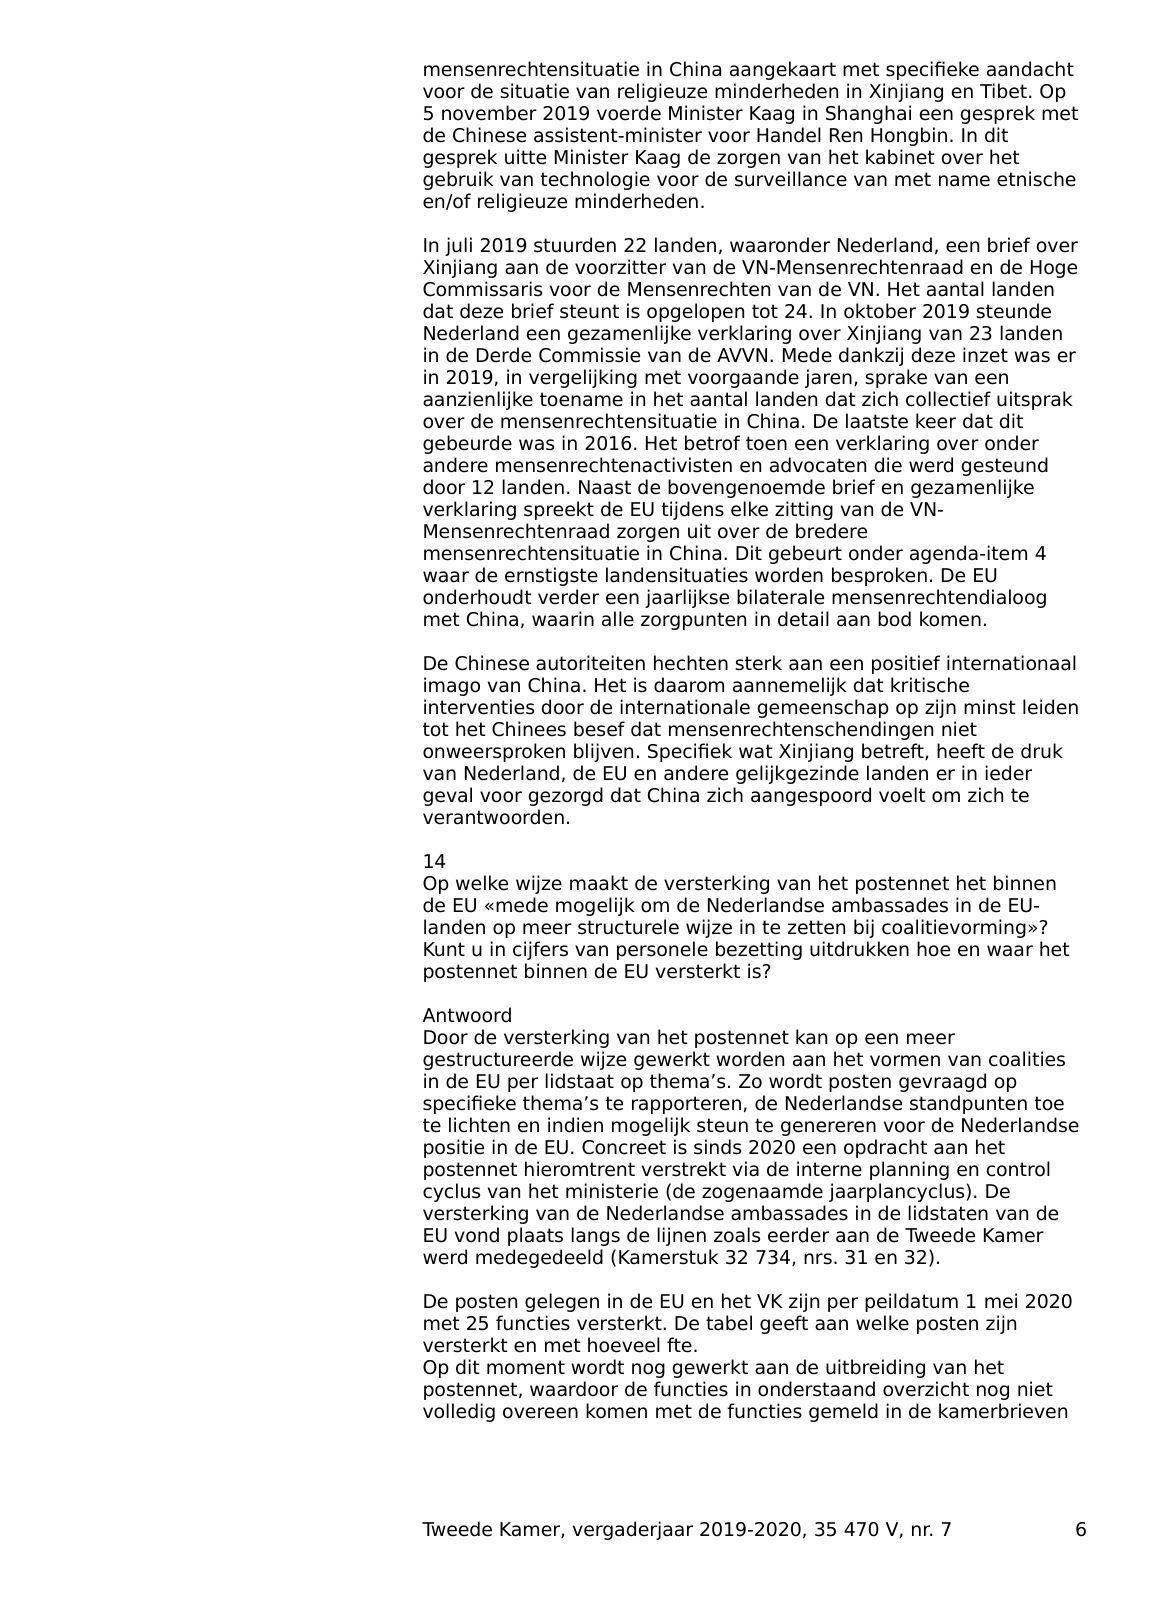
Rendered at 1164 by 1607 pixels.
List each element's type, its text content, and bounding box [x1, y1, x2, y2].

text De posten gelegen in de EU en het VK zijn per peildatum 1 mei 2020 met 25 functies versterkt. De tabel geeft aan welke posten zijn versterkt en met hoeveel fte. [422, 1291, 1087, 1357]
text mensenrechtensituatie in China aangekaart met specifieke aandacht voor de situatie van religieuze minderheden in Xinjiang en Tibet. Op 5 november 2019 voerde Minister Kaag in Shanghai een gesprek met de Chinese assistent-minister voor Handel Ren Hongbin. In dit gesprek uitte Minister Kaag de zorgen van het kabinet over het gebruik van technologie voor de surveillance van met name etnische en/of religieuze minderheden. [422, 59, 1087, 213]
text Antwoord [422, 1005, 1087, 1027]
text In juli 2019 stuurden 22 landen, waaronder Nederland, een brief over Xinjiang aan de voorzitter van de VN-Mensenrechtenraad en de Hoge Commissaris voor de Mensenrechten van de VN. Het aantal landen dat deze brief steunt is opgelopen tot 24. In oktober 2019 steunde Nederland een gezamenlijke verklaring over Xinjiang van 23 landen in de Derde Commissie van de AVVN. Mede dankzij deze inzet was er in 2019, in vergelijking met voorgaande jaren, sprake van een aanzienlijke toename in het aantal landen dat zich collectief uitsprak over de mensenrechtensituatie in China. De laatste keer dat dit gebeurde was in 2016. Het betrof toen een verklaring over onder andere mensenrechtenactivisten en advocaten die werd gesteund door 12 landen. Naast de bovengenoemde brief en gezamenlijke verklaring spreekt de EU tijdens elke zitting van de VN-Mensenrechtenraad zorgen uit over de bredere mensenrechtensituatie in China. Dit gebeurt onder agenda-item 4 waar de ernstigste landensituaties worden besproken. De EU onderhoudt verder een jaarlijkse bilaterale mensenrechtendialoog met China, waarin alle zorgpunten in detail aan bod komen. [422, 235, 1087, 631]
text Op dit moment wordt nog gewerkt aan de uitbreiding van het postennet, waardoor de functies in onderstaand overzicht nog niet volledig overeen komen met de functies gemeld in de kamerbrieven [422, 1357, 1087, 1423]
text De Chinese autoriteiten hechten sterk aan een positief internationaal imago van China. Het is daarom aannemelijk dat kritische interventies door de internationale gemeenschap op zijn minst leiden tot het Chinees besef dat mensenrechtenschendingen niet onweersproken blijven. Specifiek wat Xinjiang betreft, heeft de druk van Nederland, de EU en andere gelijkgezinde landen er in ieder geval voor gezorgd dat China zich aangespoord voelt om zich te verantwoorden. [422, 653, 1087, 829]
text 14 [422, 851, 1087, 873]
text Op welke wijze maakt de versterking van het postennet het binnen de EU «mede mogelijk om de Nederlandse ambassades in de EU-landen op meer structurele wijze in te zetten bij coalitievorming»? Kunt u in cijfers van personele bezetting uitdrukken hoe en waar het postennet binnen de EU versterkt is? [422, 873, 1087, 983]
text Door de versterking van het postennet kan op een meer gestructureerde wijze gewerkt worden aan het vormen van coalities in de EU per lidstaat op thema’s. Zo wordt posten gevraagd op specifieke thema’s te rapporteren, de Nederlandse standpunten toe te lichten en indien mogelijk steun te genereren voor de Nederlandse positie in de EU. Concreet is sinds 2020 een opdracht aan het postennet hieromtrent verstrekt via de interne planning en control cyclus van het ministerie (de zogenaamde jaarplancyclus). De versterking van de Nederlandse ambassades in de lidstaten van de EU vond plaats langs de lijnen zoals eerder aan de Tweede Kamer werd medegedeeld (Kamerstuk 32 734, nrs. 31 en 32). [422, 1027, 1087, 1269]
